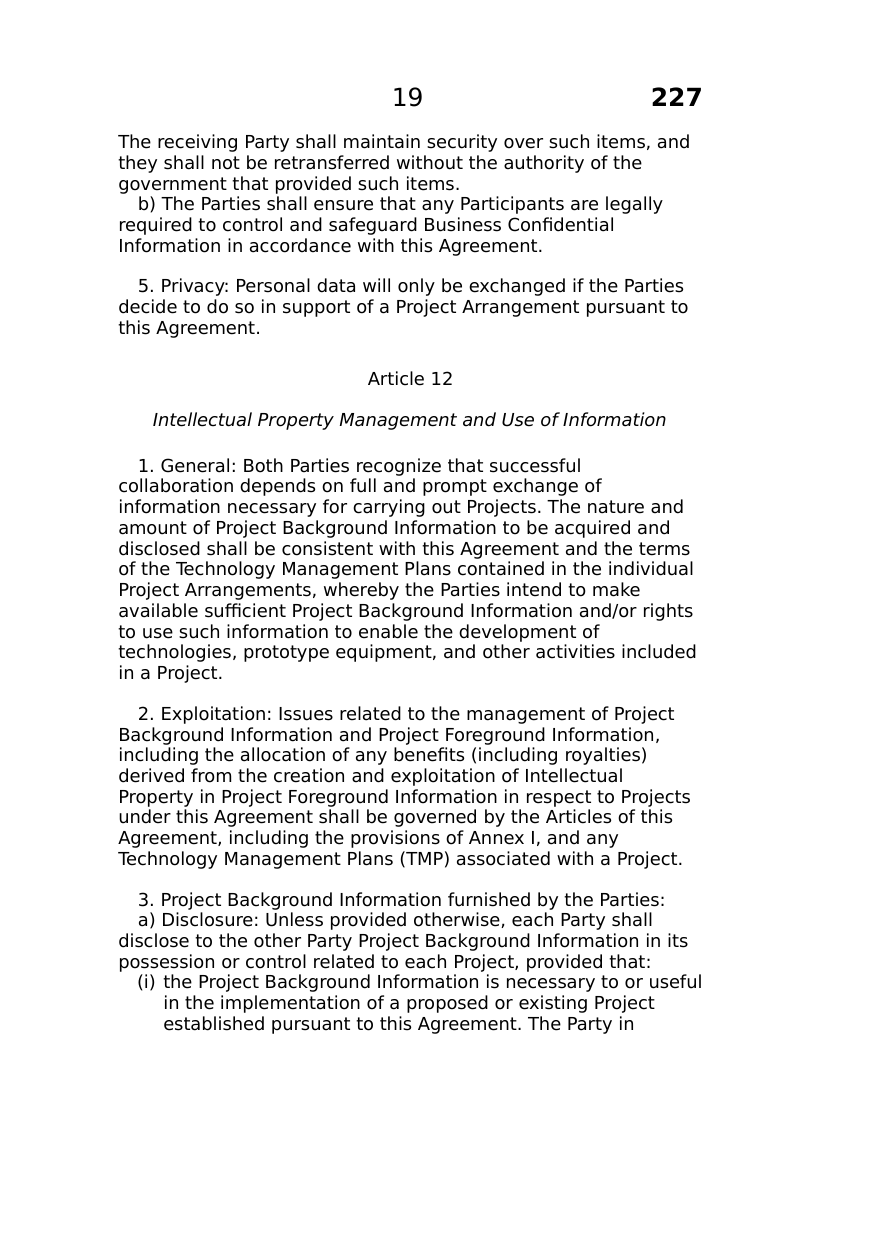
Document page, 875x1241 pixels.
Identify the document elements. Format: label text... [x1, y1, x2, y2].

subtitle Article 12 Intellectual Property Management and Use of Information [118, 368, 703, 431]
text The receiving Party shall maintain security over such items, and they shall not be retransferred without the authority of the government that provided such items. [118, 132, 703, 194]
text 5. Privacy: Personal data will only be exchanged if the Parties decide to do so in support of a Project Arrangement pursuant to this Agreement. [118, 276, 703, 338]
text (i) the Project Background Information is necessary to or useful in the implementation of a proposed or existing Project established pursuant to this Agreement. The Party in [118, 972, 703, 1034]
text b) The Parties shall ensure that any Participants are legally required to control and safeguard Business Confidential Information in accordance with this Agreement. [118, 194, 703, 256]
text 1. General: Both Parties recognize that successful collaboration depends on full and prompt exchange of information necessary for carrying out Projects. The nature and amount of Project Background Information to be acquired and disclosed shall be consistent with this Agreement and the terms of the Technology Management Plans contained in the individual Project Arrangements, whereby the Parties intend to make available sufficient Project Background Information and/or rights to use such information to enable the development of technologies, prototype equipment, and other activities included in a Project. [118, 456, 703, 684]
text a) Disclosure: Unless provided otherwise, each Party shall disclose to the other Party Project Background Information in its possession or control related to each Project, provided that: [118, 910, 703, 972]
text 3. Project Background Information furnished by the Parties: [118, 889, 703, 910]
text 2. Exploitation: Issues related to the management of Project Background Information and Project Foreground Information, including the allocation of any benefits (including royalties) derived from the creation and exploitation of Intellectual Property in Project Foreground Information in respect to Projects under this Agreement shall be governed by the Articles of this Agreement, including the provisions of Annex I, and any Technology Management Plans (TMP) associated with a Project. [118, 704, 703, 869]
